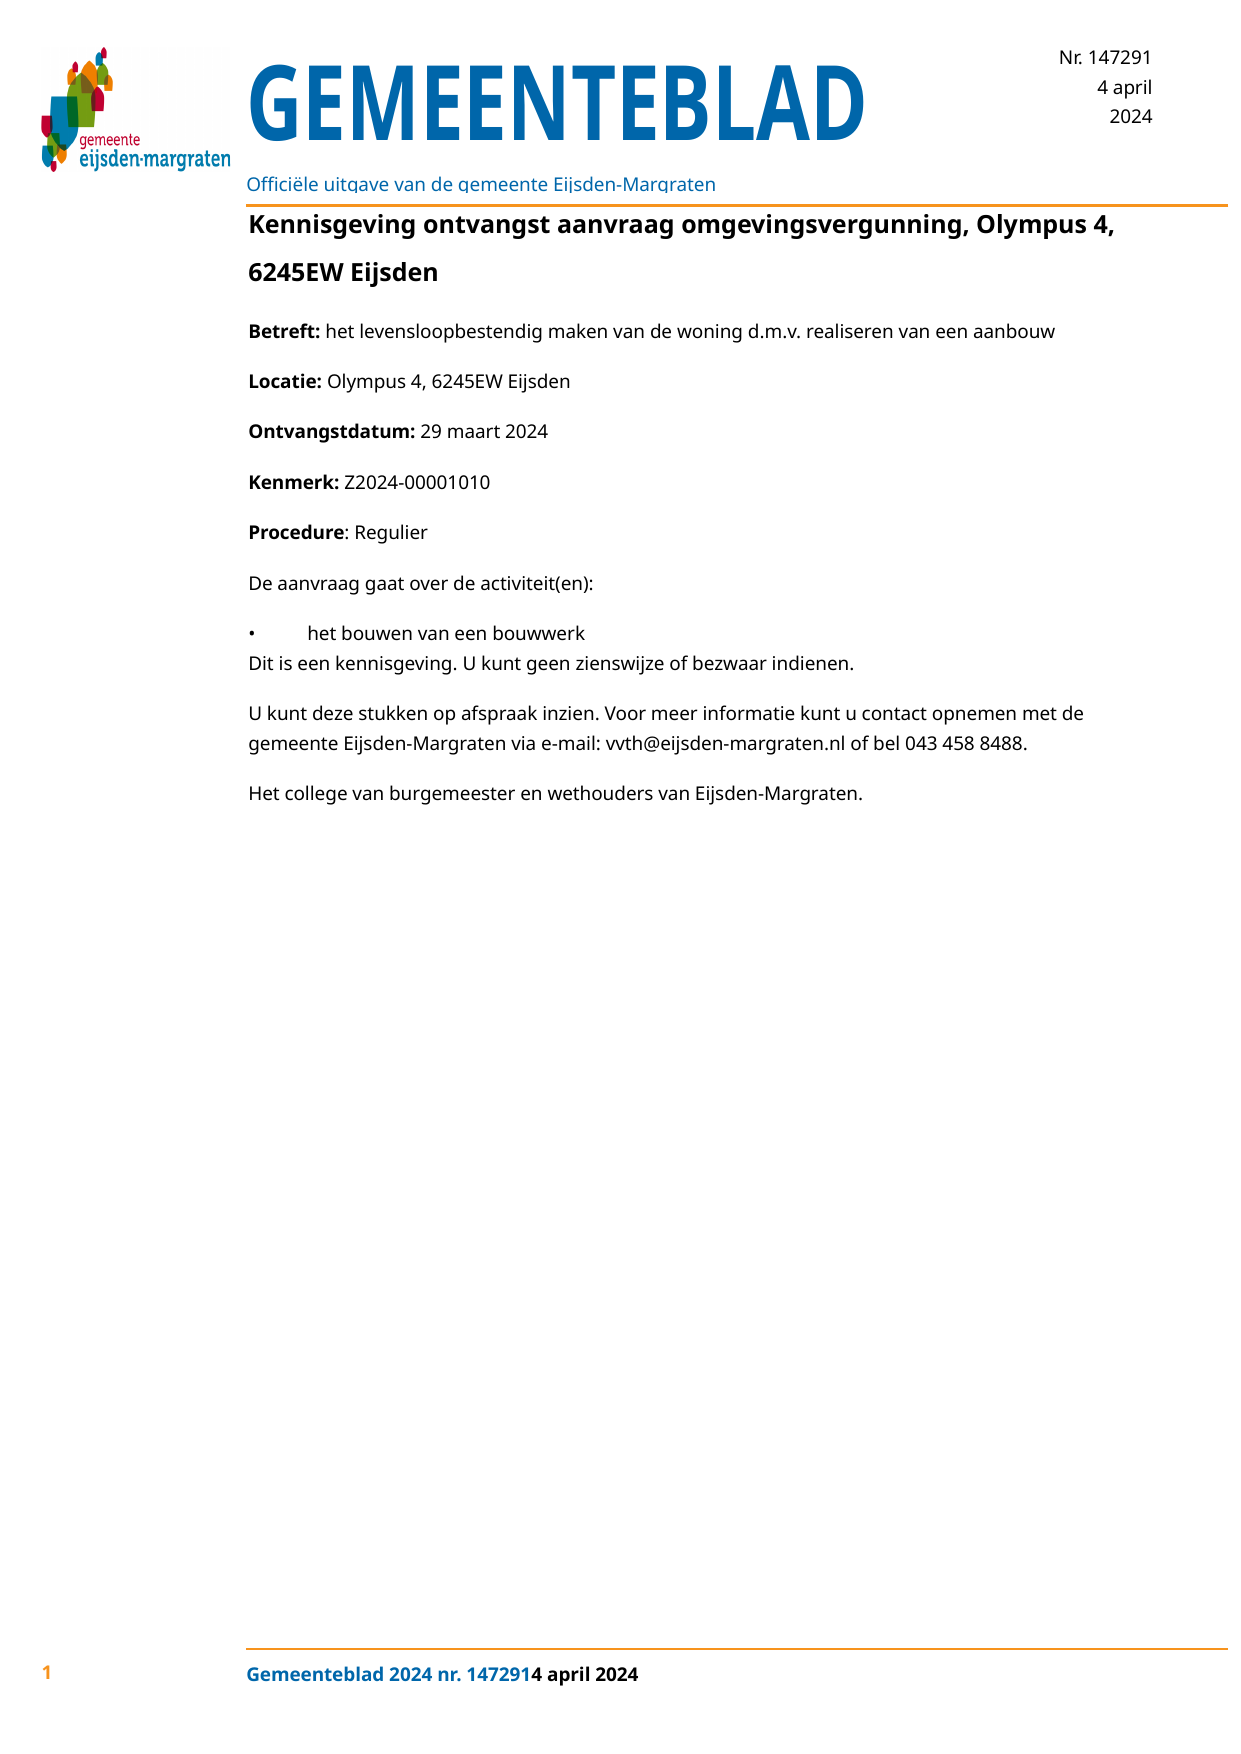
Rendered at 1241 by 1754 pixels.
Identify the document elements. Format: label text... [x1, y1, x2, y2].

picture [41, 47, 231, 172]
text Betreft: het levensloopbestendig maken van de woning d.m.v. realiseren van een aanbouw [248, 318, 1152, 344]
text Kennisgeving ontvangst aanvraag omgevingsvergunning, Olympus 4, 6245EW Eijsden [248, 207, 1152, 288]
text De aanvraag gaat over de activiteit(en): [248, 570, 1152, 596]
text U kunt deze stukken op afspraak inzien. Voor meer informatie kunt u contact opnemen met de gemeente Eijsden-Margraten via e-mail: vvth@eijsden-margraten.nl of bel 043 458 8488. [248, 700, 1152, 756]
text Dit is een kennisgeving. U kunt geen zienswijze of bezwaar indienen. [248, 650, 1152, 676]
text Locatie: Olympus 4, 6245EW Eijsden [248, 368, 1152, 394]
list het bouwen van een bouwwerk [248, 620, 1152, 646]
text Ontvangstdatum: 29 maart 2024 [248, 419, 1152, 444]
text Procedure: Regulier [248, 519, 1152, 545]
text Het college van burgemeester en wethouders van Eijsden-Margraten. [248, 780, 1152, 806]
text Kenmerk: Z2024-00001010 [248, 469, 1152, 495]
